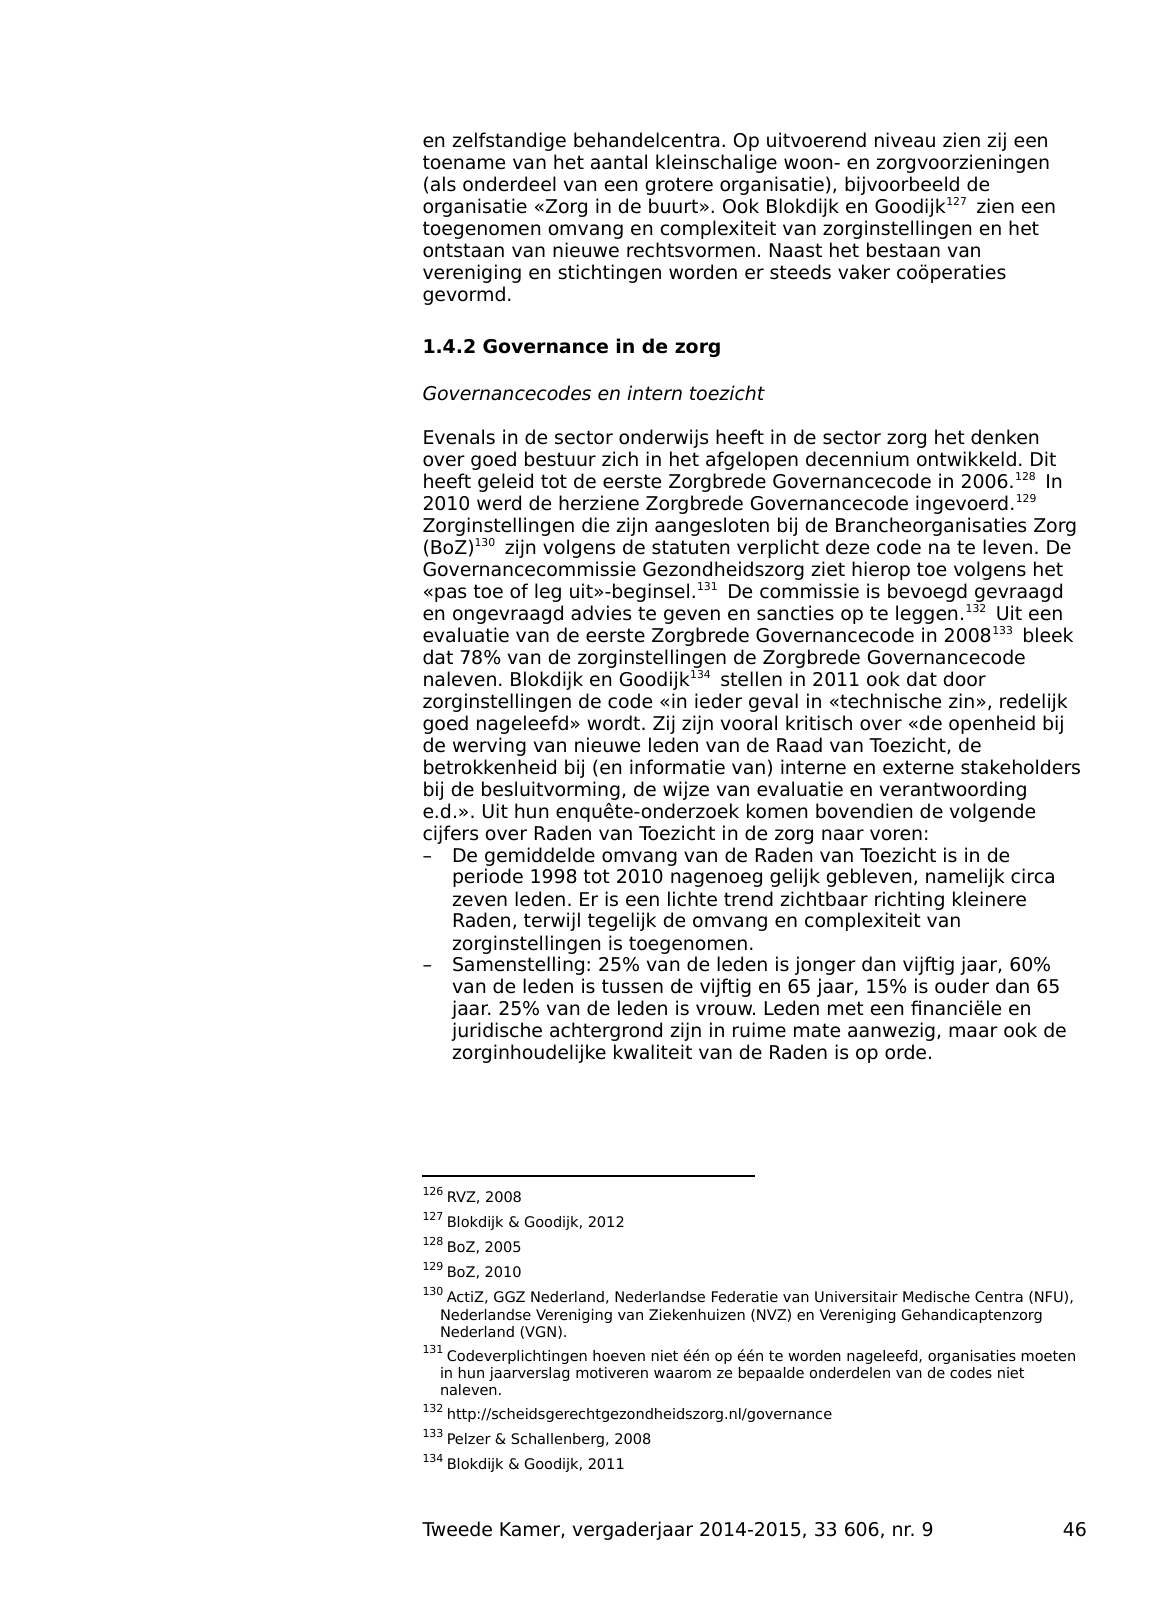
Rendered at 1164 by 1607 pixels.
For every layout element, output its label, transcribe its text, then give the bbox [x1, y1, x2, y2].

text – Samenstelling: 25% van de leden is jonger dan vijftig jaar, 60% van de leden is tussen de vijftig en 65 jaar, 15% is ouder dan 65 jaar. 25% van de leden is vrouw. Leden met een financiële en juridische achtergrond zijn in ruime mate aanwezig, maar ook de zorginhoudelijke kwaliteit van de Raden is op orde. [422, 954, 1087, 1064]
text Codeverplichtingen hoeven niet één op één te worden nageleefd, organisaties moeten in hun jaarverslag motiveren waarom ze bepaalde onderdelen van de codes niet naleven. [422, 1343, 1087, 1399]
text en zelfstandige behandelcentra. Op uitvoerend niveau zien zij een toename van het aantal kleinschalige woon- en zorgvoorzieningen (als onderdeel van een grotere organisatie), bijvoorbeeld de organisatie «Zorg in de buurt». Ook Blokdijk en Goodijk zien een toegenomen omvang en complexiteit van zorginstellingen en het ontstaan van nieuwe rechtsvormen. Naast het bestaan van vereniging en stichtingen worden er steeds vaker coöperaties gevormd. [422, 130, 1087, 306]
text http://scheidsgerechtgezondheidszorg.nl/governance [422, 1402, 1087, 1424]
text – De gemiddelde omvang van de Raden van Toezicht is in de periode 1998 tot 2010 nagenoeg gelijk gebleven, namelijk circa zeven leden. Er is een lichte trend zichtbaar richting kleinere Raden, terwijl tegelijk de omvang en complexiteit van zorginstellingen is toegenomen. [422, 844, 1087, 954]
text RVZ, 2008 [422, 1185, 1087, 1207]
text Evenals in de sector onderwijs heeft in de sector zorg het denken over goed bestuur zich in het afgelopen decennium ontwikkeld. Dit heeft geleid tot de eerste Zorgbrede Governancecode in 2006. In 2010 werd de herziene Zorgbrede Governancecode ingevoerd. Zorginstellingen die zijn aangesloten bij de Brancheorganisaties Zorg (BoZ) zijn volgens de statuten verplicht deze code na te leven. De Governancecommissie Gezondheidszorg ziet hierop toe volgens het «pas toe of leg uit»-beginsel. De commissie is bevoegd gevraagd en ongevraagd advies te geven en sancties op te leggen. Uit een evaluatie van de eerste Zorgbrede Governancecode in 2008 bleek dat 78% van de zorginstellingen de Zorgbrede Governancecode naleven. Blokdijk en Goodijk stellen in 2011 ook dat door zorginstellingen de code «in ieder geval in «technische zin», redelijk goed nageleefd» wordt. Zij zijn vooral kritisch over «de openheid bij de werving van nieuwe leden van de Raad van Toezicht, de betrokkenheid bij (en informatie van) interne en externe stakeholders bij de besluitvorming, de wijze van evaluatie en verantwoording e.d.». Uit hun enquête-onderzoek komen bovendien de volgende cijfers over Raden van Toezicht in de zorg naar voren: [422, 427, 1087, 844]
text BoZ, 2005 [422, 1235, 1087, 1257]
text Pelzer & Schallenberg, 2008 [422, 1427, 1087, 1449]
text ActiZ, GGZ Nederland, Nederlandse Federatie van Universitair Medische Centra (NFU), Nederlandse Vereniging van Ziekenhuizen (NVZ) en Vereniging Gehandicaptenzorg Nederland (VGN). [422, 1285, 1087, 1341]
subtitle 1.4.2 Governance in de zorg [422, 336, 1087, 358]
text Blokdijk & Goodijk, 2011 [422, 1452, 1087, 1474]
subtitle Governancecodes en intern toezicht [422, 383, 1087, 405]
text BoZ, 2010 [422, 1260, 1087, 1282]
text Blokdijk & Goodijk, 2012 [422, 1210, 1087, 1232]
